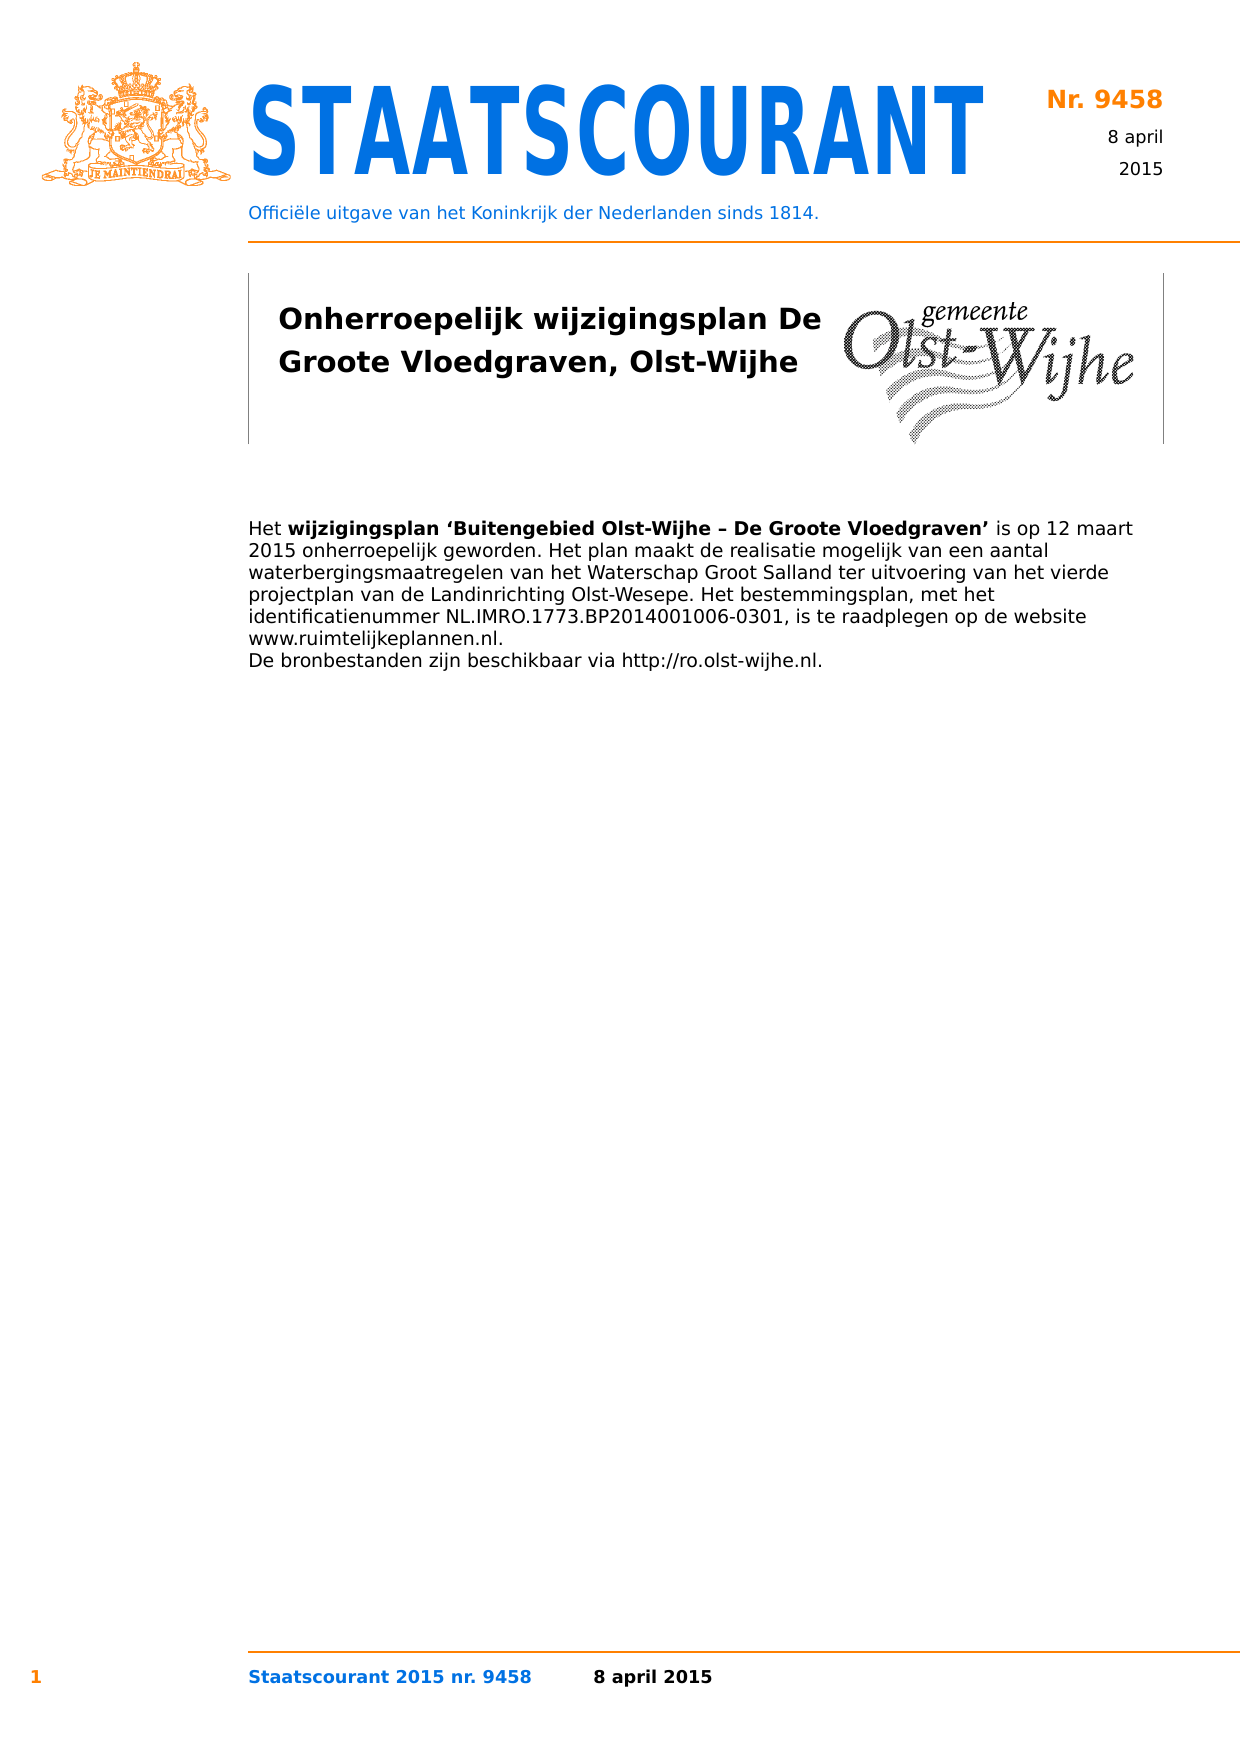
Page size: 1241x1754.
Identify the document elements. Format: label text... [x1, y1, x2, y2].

text De bronbestanden zijn beschikbaar via http://ro.olst-wijhe.nl. [248, 650, 1163, 672]
table_cell 8 april [998, 121, 1240, 153]
text Het wijzigingsplan ‘Buitengebied Olst-Wijhe – De Groote Vloedgraven’ is op 12 maart 2015 onherroepelijk geworden. Het plan maakt de realisatie mogelijk van een aantal waterbergingsmaatregelen van het Waterschap Groot Salland ter uitvoering van het vierde projectplan van de Landinrichting Olst-Wesepe. Het bestemmingsplan, met het identificatienummer NL.IMRO.1773.BP2014001006-0301, is te raadplegen op de website www.ruimtelijkeplannen.nl. [248, 518, 1163, 650]
picture [844, 302, 1134, 445]
table_cell Officiële uitgave van het Koninkrijk der Nederlanden sinds 1814. [248, 203, 1240, 241]
table_header Nr. 9458 [998, 62, 1240, 121]
table_header STAATSCOURANT [248, 62, 998, 203]
table_header [25, 62, 248, 241]
subtitle Onherroepelijk wijzigingsplan De Groote Vloedgraven, Olst-Wijhe [249, 273, 1163, 444]
picture [41, 62, 231, 186]
table_cell 2015 [998, 153, 1240, 203]
